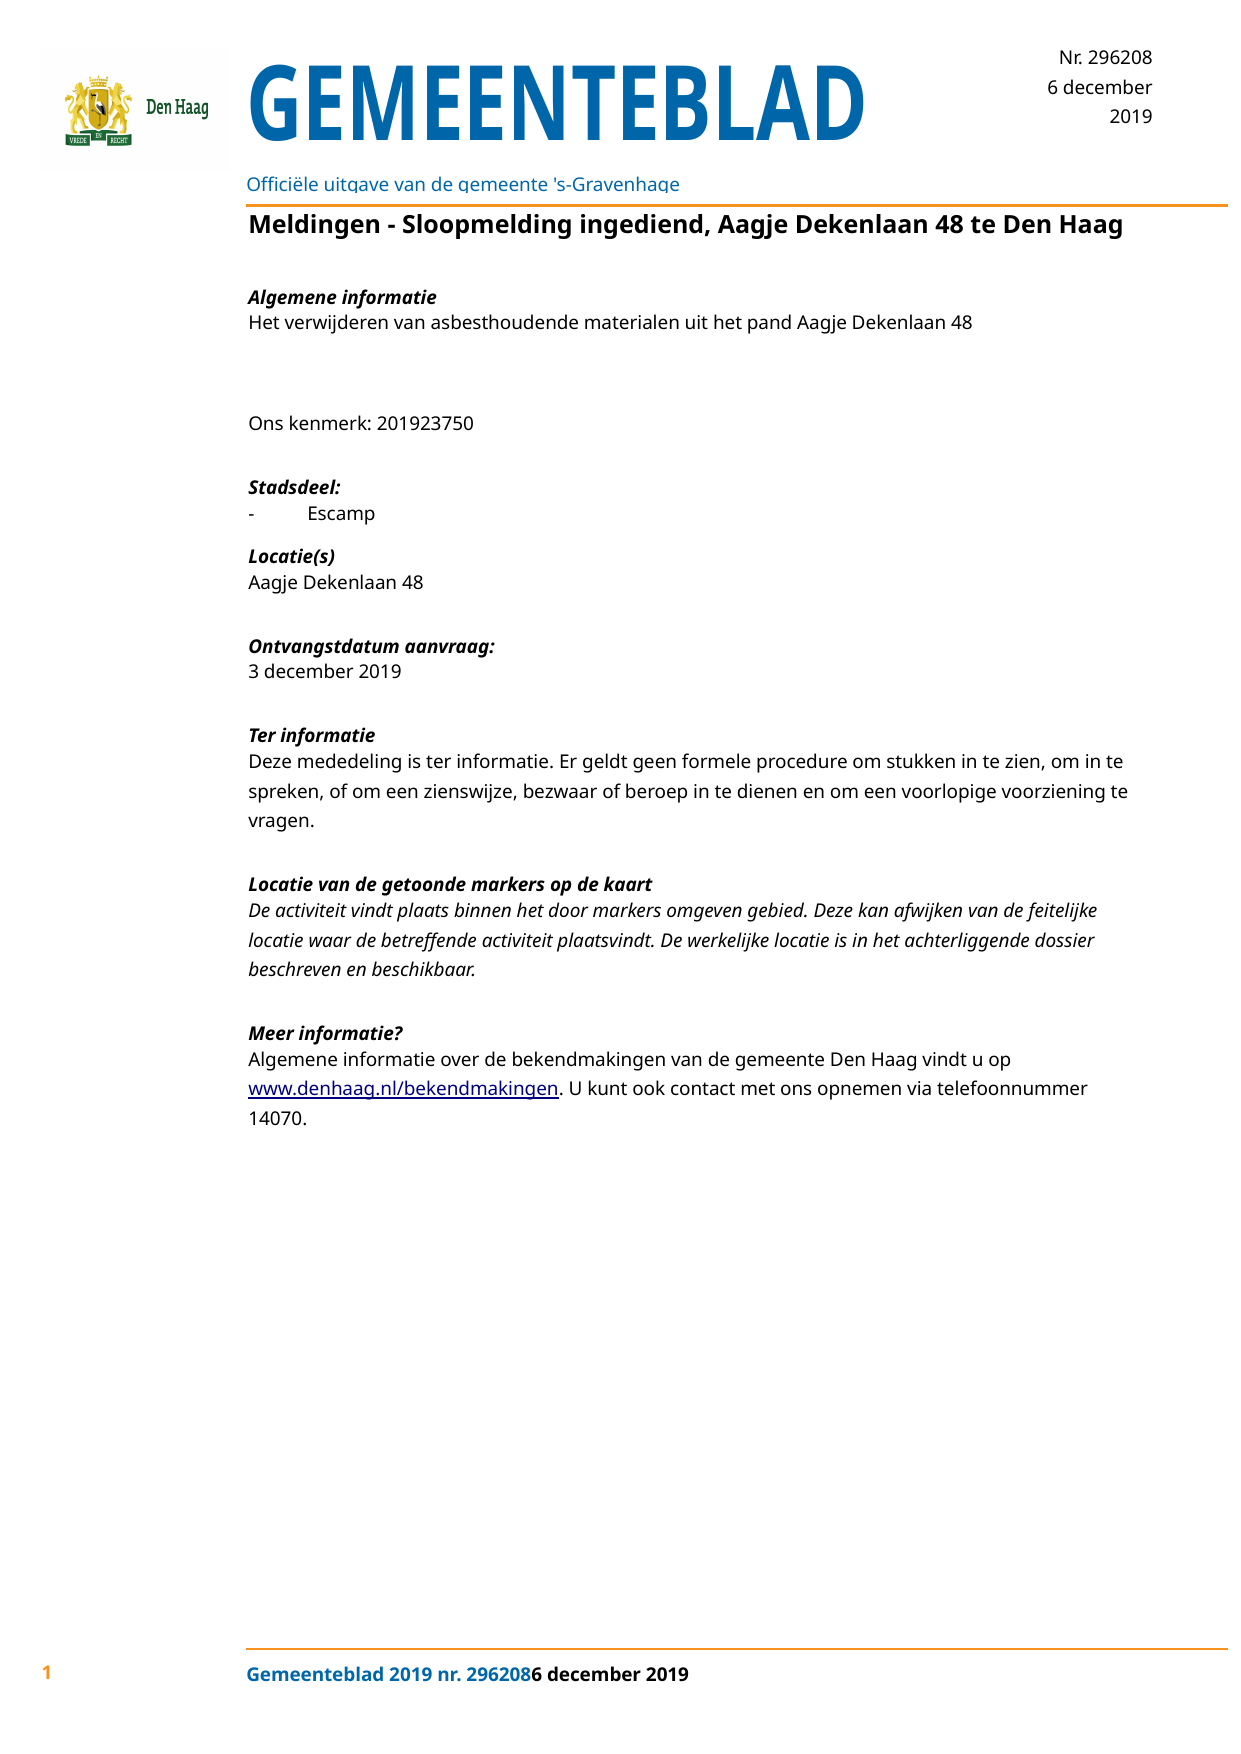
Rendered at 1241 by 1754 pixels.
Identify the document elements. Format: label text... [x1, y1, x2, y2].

text Locatie van de getoonde markers op de kaart [248, 871, 1152, 897]
text Deze mededeling is ter informatie. Er geldt geen formele procedure om stukken in te zien, om in te spreken, of om een zienswijze, bezwaar of beroep in te dienen en om een voorlopige voorziening te vragen. [248, 748, 1152, 833]
text Stadsdeel: [248, 474, 1152, 500]
picture [41, 47, 231, 172]
text Algemene informatie over de bekendmakingen van de gemeente Den Haag vindt u op www.denhaag.nl/bekendmakingen. U kunt ook contact met ons opnemen via telefoonnummer 14070. [248, 1046, 1152, 1131]
list Escamp [248, 500, 1152, 526]
text Het verwijderen van asbesthoudende materialen uit het pand Aagje Dekenlaan 48 [248, 309, 1152, 335]
text De activiteit vindt plaats binnen het door markers omgeven gebied. Deze kan afwijken van de feitelijke locatie waar de betreffende activiteit plaatsvindt. De werkelijke locatie is in het achterliggende dossier beschreven en beschikbaar. [248, 897, 1152, 982]
text Ter informatie [248, 723, 1152, 748]
text Aagje Dekenlaan 48 [248, 569, 1152, 595]
text Ontvangstdatum aanvraag: [248, 633, 1152, 659]
text Meldingen - Sloopmelding ingediend, Aagje Dekenlaan 48 te Den Haag [248, 207, 1152, 241]
text 3 december 2019 [248, 659, 1152, 684]
text Algemene informatie [248, 284, 1152, 309]
text Locatie(s) [248, 543, 1152, 569]
text Ons kenmerk: 201923750 [248, 410, 1152, 436]
text Meer informatie? [248, 1020, 1152, 1046]
